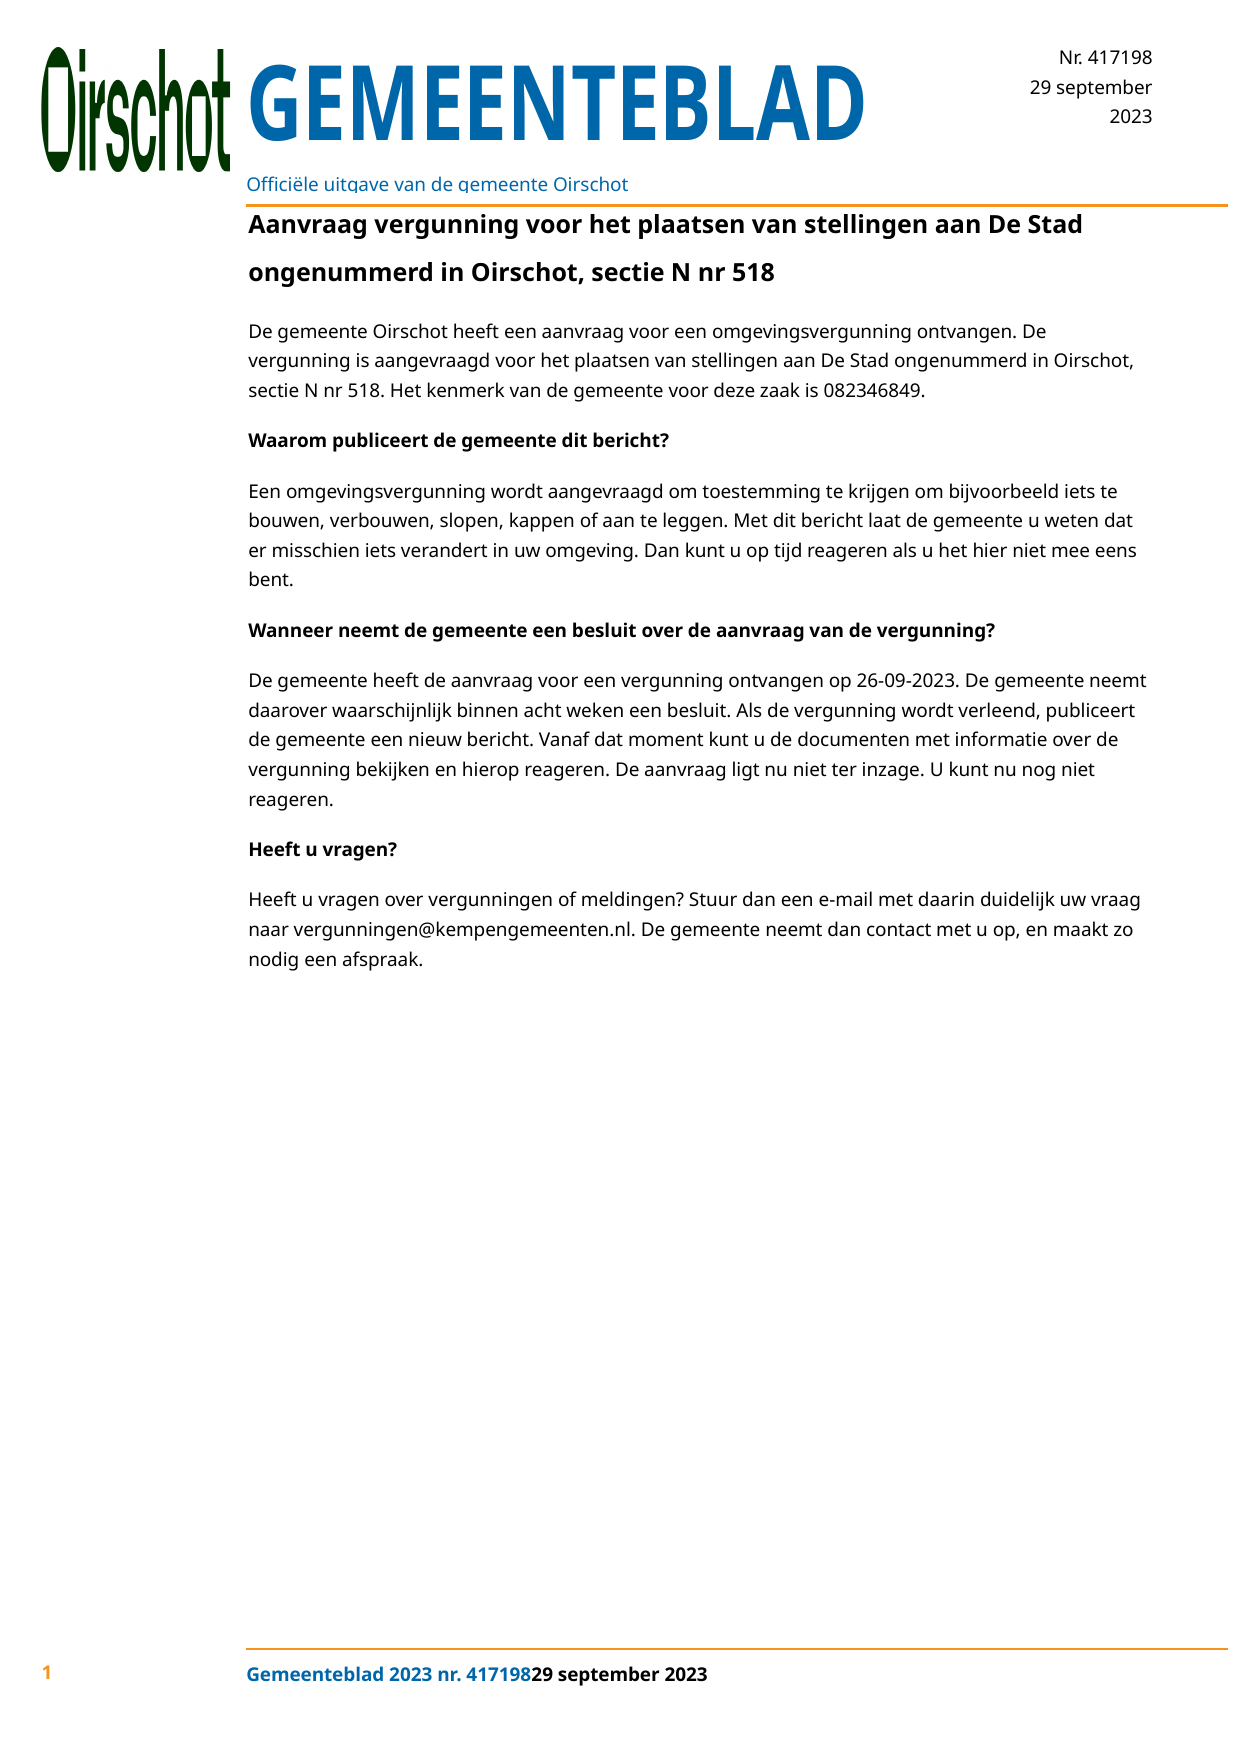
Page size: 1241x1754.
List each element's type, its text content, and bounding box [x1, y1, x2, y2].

text De gemeente heeft de aanvraag voor een vergunning ontvangen op 26-09-2023. De gemeente neemt daarover waarschijnlijk binnen acht weken een besluit. Als de vergunning wordt verleend, publiceert de gemeente een nieuw bericht. Vanaf dat moment kunt u de documenten met informatie over de vergunning bekijken en hierop reageren. De aanvraag ligt nu niet ter inzage. U kunt nu nog niet reageren. [248, 667, 1152, 812]
text Heeft u vragen over vergunningen of meldingen? Stuur dan een e-mail met daarin duidelijk uw vraag naar vergunningen@kempengemeenten.nl. De gemeente neemt dan contact met u op, en maakt zo nodig een afspraak. [248, 887, 1152, 972]
text Heeft u vragen? [248, 836, 1152, 862]
text Waarom publiceert de gemeente dit bericht? [248, 427, 1152, 453]
picture [41, 47, 231, 172]
text Wanneer neemt de gemeente een besluit over de aanvraag van de vergunning? [248, 617, 1152, 643]
text De gemeente Oirschot heeft een aanvraag voor een omgevingsvergunning ontvangen. De vergunning is aangevraagd voor het plaatsen van stellingen aan De Stad ongenummerd in Oirschot, sectie N nr 518. Het kenmerk van de gemeente voor deze zaak is 082346849. [248, 318, 1152, 403]
text Een omgevingsvergunning wordt aangevraagd om toestemming te krijgen om bijvoorbeeld iets te bouwen, verbouwen, slopen, kappen of aan te leggen. Met dit bericht laat de gemeente u weten dat er misschien iets verandert in uw omgeving. Dan kunt u op tijd reageren als u het hier niet mee eens bent. [248, 478, 1152, 592]
text Aanvraag vergunning voor het plaatsen van stellingen aan De Stad ongenummerd in Oirschot, sectie N nr 518 [248, 207, 1152, 288]
